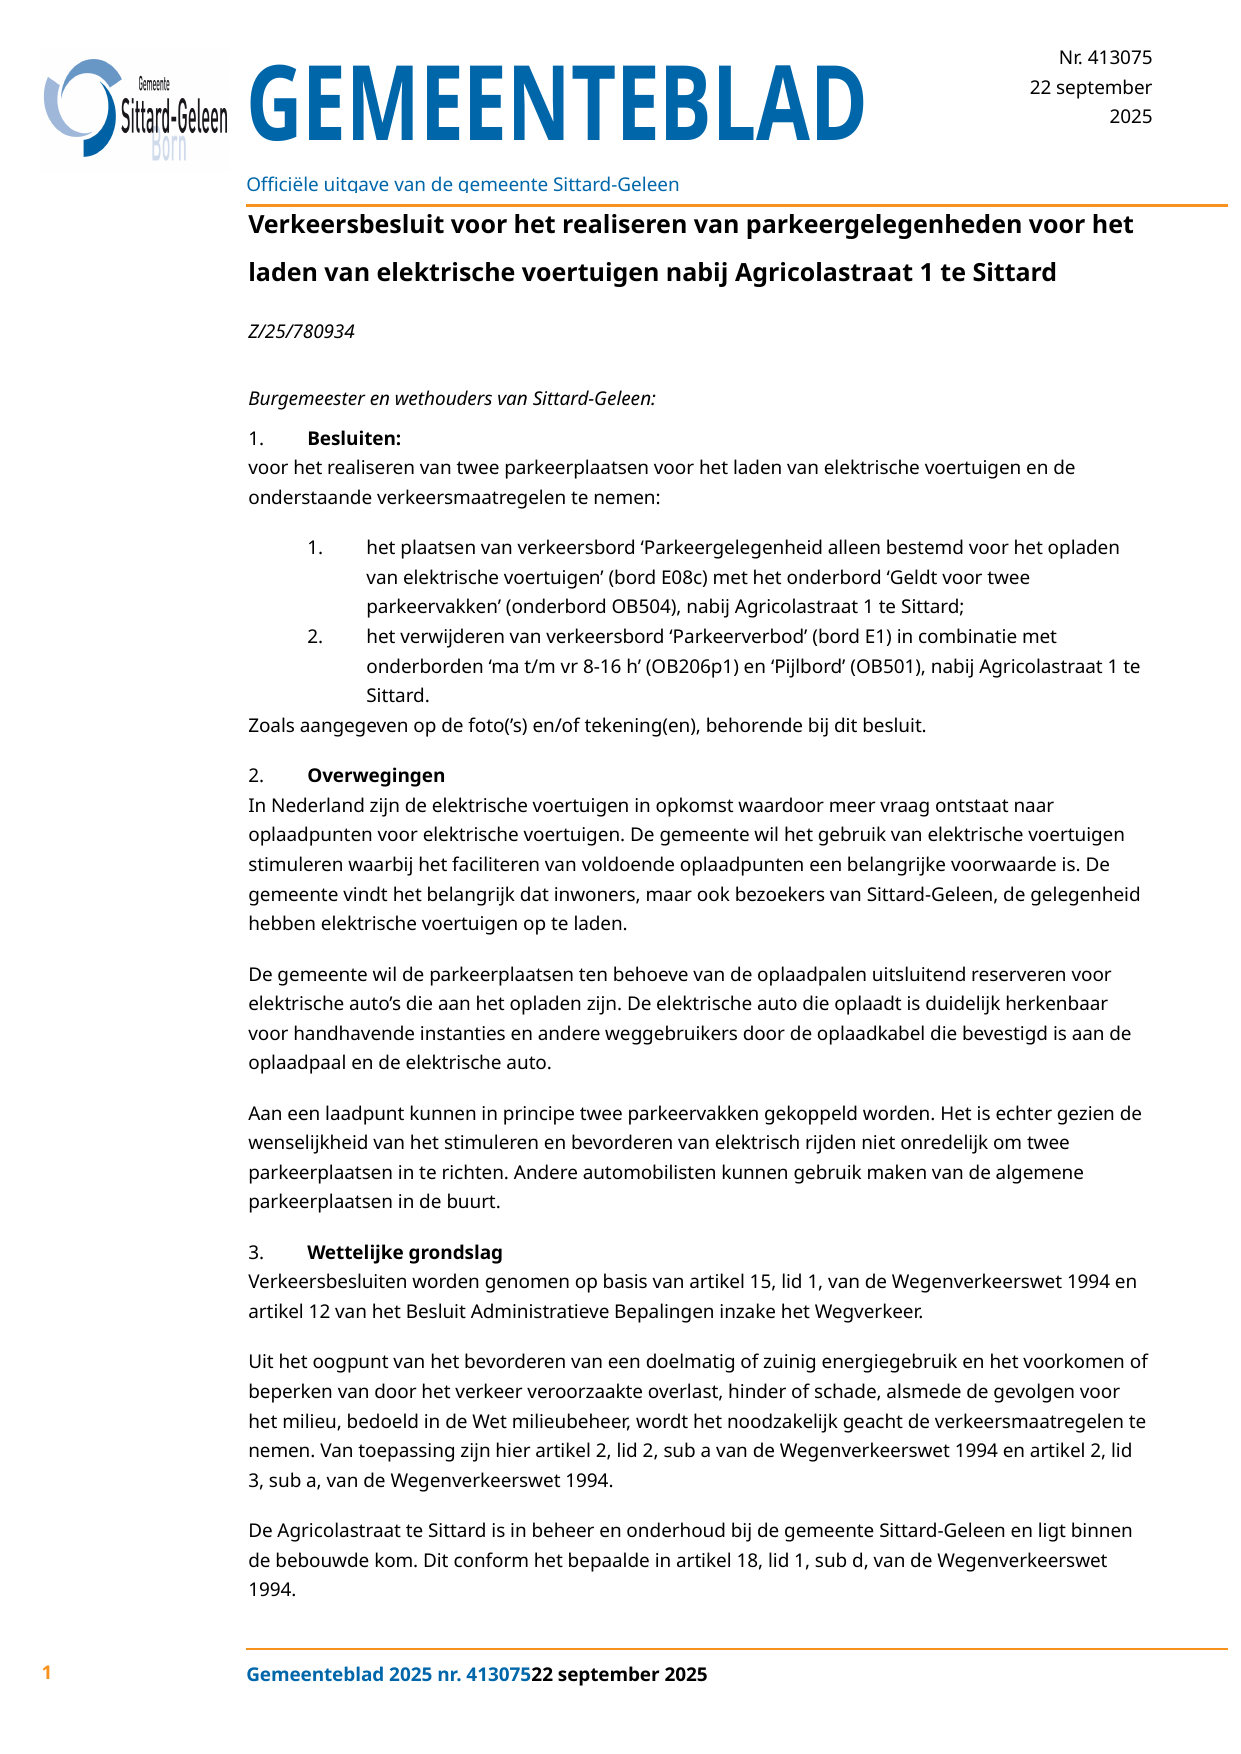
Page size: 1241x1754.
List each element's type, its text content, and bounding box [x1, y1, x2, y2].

text Aan een laadpunt kunnen in principe twee parkeervakken gekoppeld worden. Het is echter gezien de wenselijkheid van het stimuleren en bevorderen van elektrisch rijden niet onredelijk om twee parkeerplaatsen in te richten. Andere automobilisten kunnen gebruik maken van de algemene parkeerplaatsen in de buurt. [248, 1100, 1152, 1214]
text In Nederland zijn de elektrische voertuigen in opkomst waardoor meer vraag ontstaat naar oplaadpunten voor elektrische voertuigen. De gemeente wil het gebruik van elektrische voertuigen stimuleren waarbij het faciliteren van voldoende oplaadpunten een belangrijke voorwaarde is. De gemeente vindt het belangrijk dat inwoners, maar ook bezoekers van Sittard-Geleen, de gelegenheid hebben elektrische voertuigen op te laden. [248, 792, 1152, 936]
list Overwegingen [248, 762, 1152, 788]
text Verkeersbesluit voor het realiseren van parkeergelegenheden voor het laden van elektrische voertuigen nabij Agricolastraat 1 te Sittard [248, 207, 1152, 288]
list Besluiten: [248, 425, 1152, 451]
text Z/25/780934 [248, 318, 1152, 344]
text Uit het oogpunt van het bevorderen van een doelmatig of zuinig energiegebruik en het voorkomen of beperken van door het verkeer veroorzaakte overlast, hinder of schade, alsmede de gevolgen voor het milieu, bedoeld in de Wet milieubeheer, wordt het noodzakelijk geacht de verkeersmaatregelen te nemen. Van toepassing zijn hier artikel 2, lid 2, sub a van de Wegenverkeerswet 1994 en artikel 2, lid 3, sub a, van de Wegenverkeerswet 1994. [248, 1349, 1152, 1493]
text Verkeersbesluiten worden genomen op basis van artikel 15, lid 1, van de Wegenverkeerswet 1994 en artikel 12 van het Besluit Administratieve Bepalingen inzake het Wegverkeer. [248, 1269, 1152, 1324]
list Wettelijke grondslag [248, 1239, 1152, 1265]
text voor het realiseren van twee parkeerplaatsen voor het laden van elektrische voertuigen en de onderstaande verkeersmaatregelen te nemen: [248, 454, 1152, 510]
text Burgemeester en wethouders van Sittard-Geleen: [248, 386, 1152, 411]
text Zoals aangegeven op de foto(’s) en/of tekening(en), behorende bij dit besluit. [248, 712, 1152, 738]
text De gemeente wil de parkeerplaatsen ten behoeve van de oplaadpalen uitsluitend reserveren voor elektrische auto’s die aan het opladen zijn. De elektrische auto die oplaadt is duidelijk herkenbaar voor handhavende instanties en andere weggebruikers door de oplaadkabel die bevestigd is aan de oplaadpaal en de elektrische auto. [248, 961, 1152, 1075]
text De Agricolastraat te Sittard is in beheer en onderhoud bij de gemeente Sittard-Geleen en ligt binnen de bebouwde kom. Dit conform het bepaalde in artikel 18, lid 1, sub d, van de Wegenverkeerswet 1994. [248, 1517, 1152, 1602]
list het verwijderen van verkeersbord ‘Parkeerverbod’ (bord E1) in combinatie met onderborden ‘ma t/m vr 8-16 h’ (OB206p1) en ‘Pijlbord’ (OB501), nabij Agricolastraat 1 te Sittard. [307, 623, 1152, 708]
list het plaatsen van verkeersbord ‘Parkeergelegenheid alleen bestemd voor het opladen van elektrische voertuigen’ (bord E08c) met het onderbord ‘Geldt voor twee parkeervakken’ (onderbord OB504), nabij Agricolastraat 1 te Sittard; [307, 534, 1152, 619]
picture [41, 47, 231, 172]
